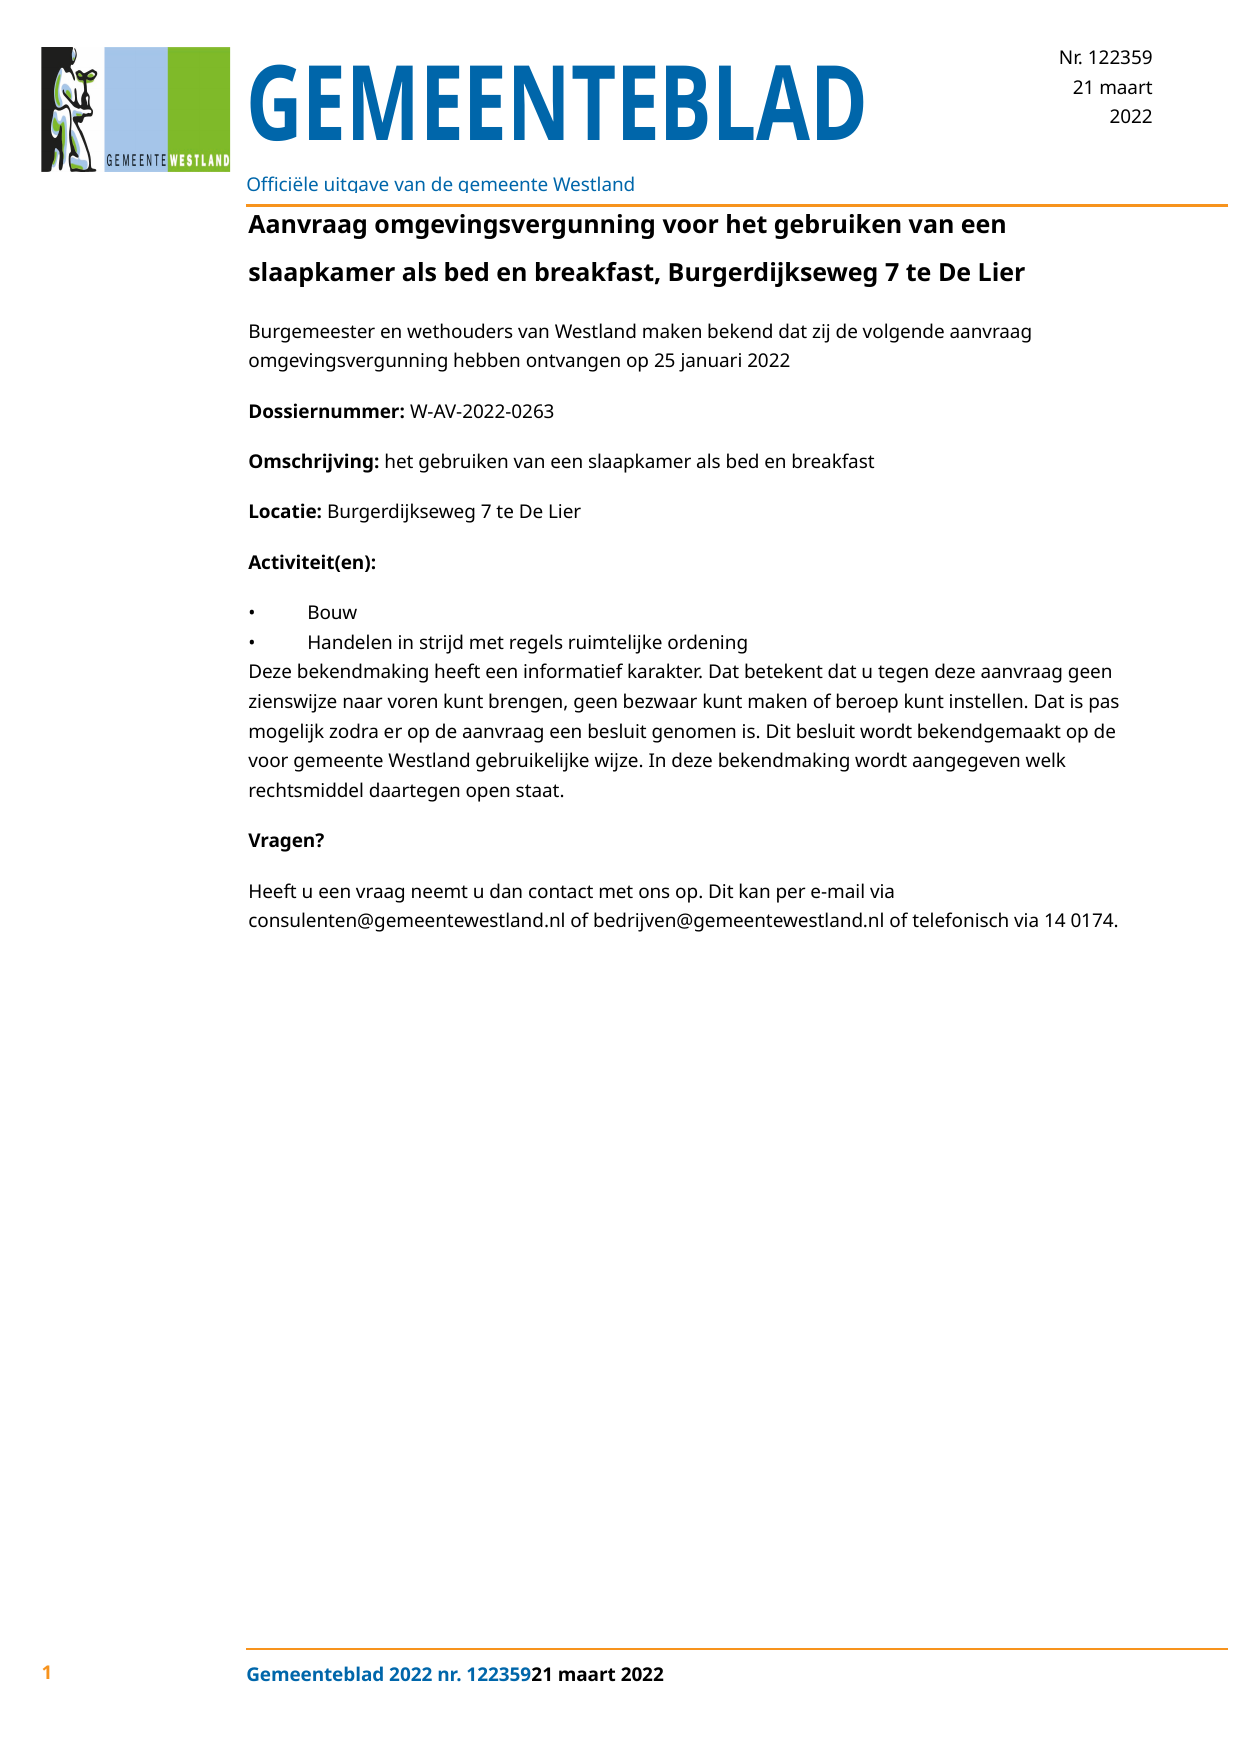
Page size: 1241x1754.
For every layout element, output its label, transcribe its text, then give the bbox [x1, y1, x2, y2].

list Bouw [248, 599, 1152, 625]
text Locatie: Burgerdijkseweg 7 te De Lier [248, 499, 1152, 524]
text Heeft u een vraag neemt u dan contact met ons op. Dit kan per e-mail via consulenten@gemeentewestland.nl of bedrijven@gemeentewestland.nl of telefonisch via 14 0174. [248, 878, 1152, 933]
text Activiteit(en): [248, 549, 1152, 575]
list Handelen in strijd met regels ruimtelijke ordening [248, 629, 1152, 655]
text Vragen? [248, 827, 1152, 853]
text Deze bekendmaking heeft een informatief karakter. Dat betekent dat u tegen deze aanvraag geen zienswijze naar voren kunt brengen, geen bezwaar kunt maken of beroep kunt instellen. Dat is pas mogelijk zodra er op de aanvraag een besluit genomen is. Dit besluit wordt bekendgemaakt op de voor gemeente Westland gebruikelijke wijze. In deze bekendmaking wordt aangegeven welk rechtsmiddel daartegen open staat. [248, 659, 1152, 803]
picture [41, 47, 231, 172]
text Burgemeester en wethouders van Westland maken bekend dat zij de volgende aanvraag omgevingsvergunning hebben ontvangen op 25 januari 2022 [248, 318, 1152, 373]
text Dossiernummer: W-AV-2022-0263 [248, 398, 1152, 424]
text Omschrijving: het gebruiken van een slaapkamer als bed en breakfast [248, 448, 1152, 474]
text Aanvraag omgevingsvergunning voor het gebruiken van een slaapkamer als bed en breakfast, Burgerdijkseweg 7 te De Lier [248, 207, 1152, 288]
